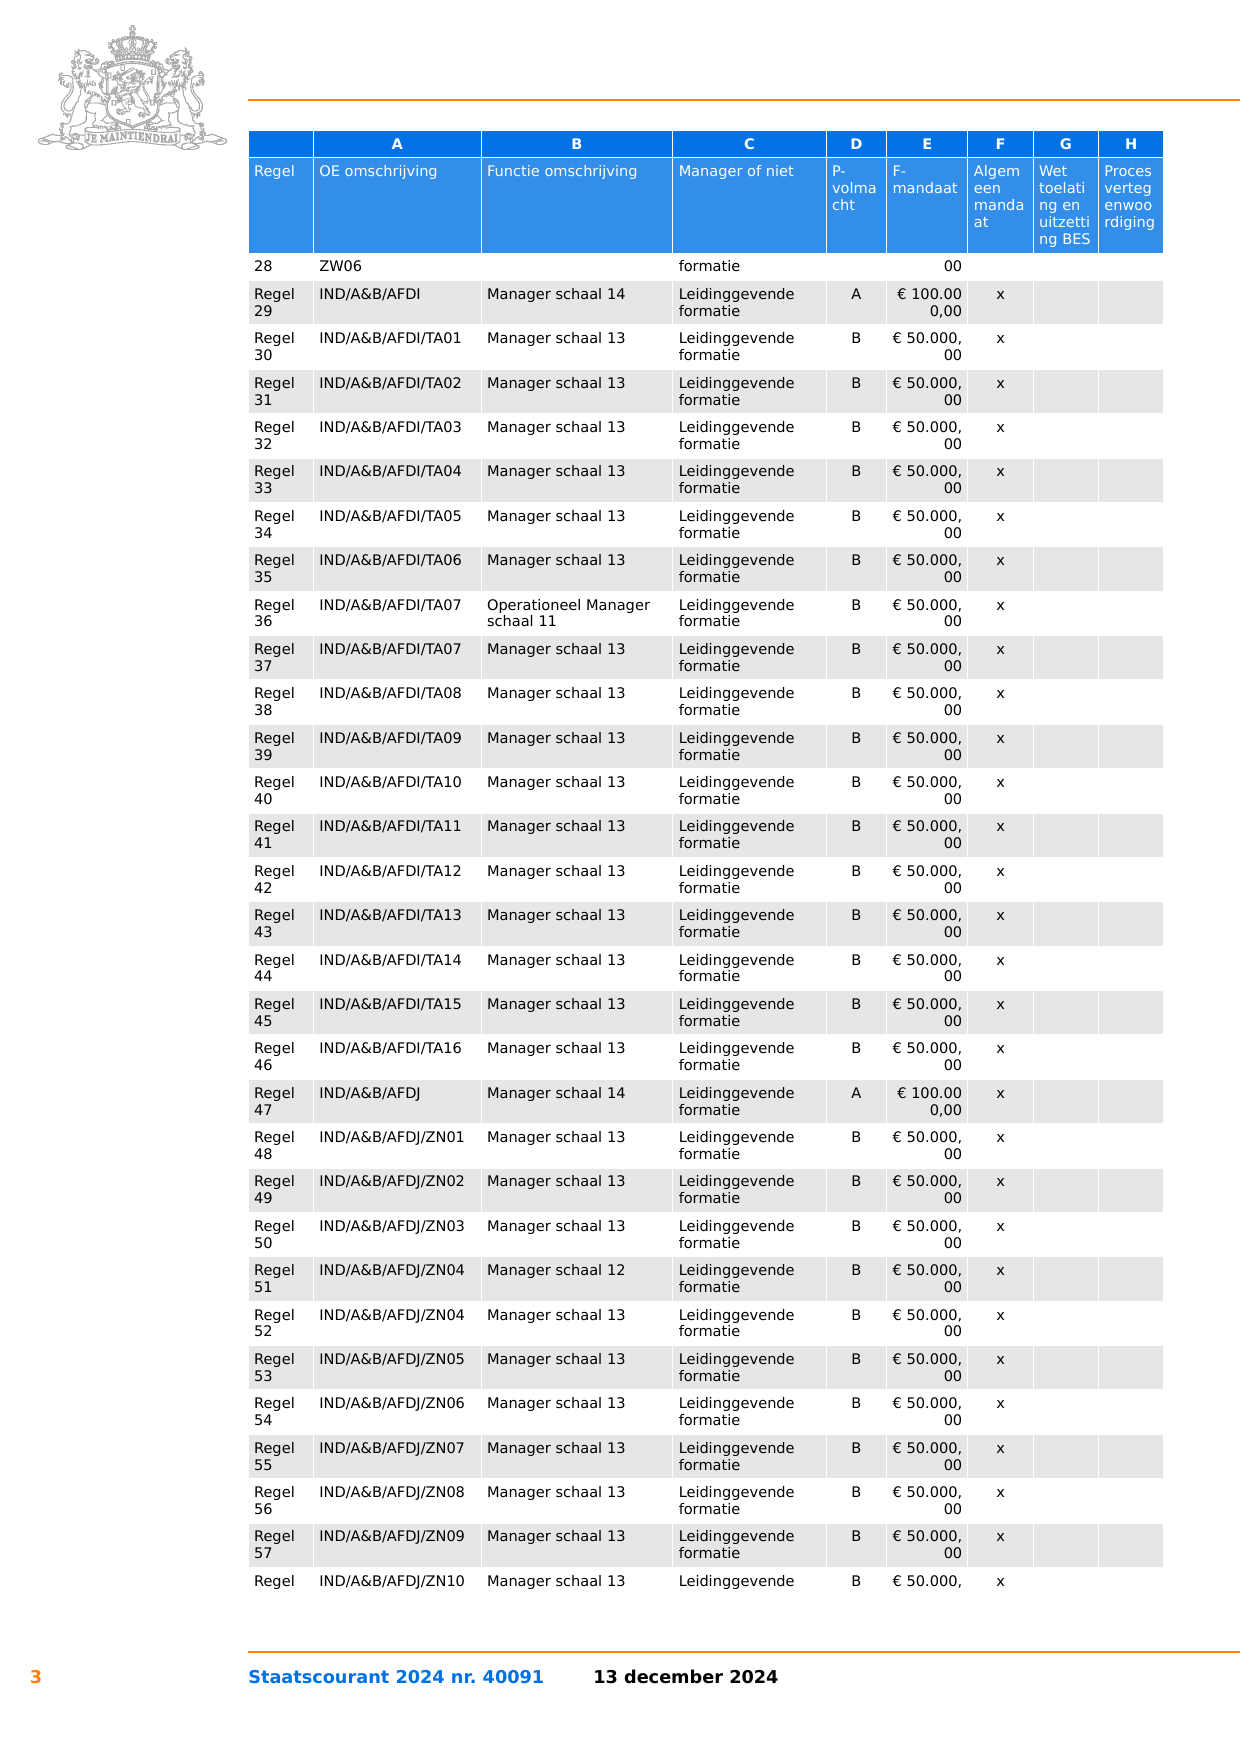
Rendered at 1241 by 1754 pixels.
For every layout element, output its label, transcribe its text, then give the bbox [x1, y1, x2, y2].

table_cell IND/A&B/AFDI/TA05 [314, 503, 481, 546]
table_cell € 50.000,00 [887, 858, 967, 901]
table_cell [1099, 1524, 1163, 1567]
table_cell Manager schaal 13 [482, 1568, 672, 1594]
table_cell B [827, 325, 886, 369]
table_cell Leidinggevende formatie [673, 1169, 826, 1212]
table_cell [827, 254, 886, 280]
table_cell [1034, 459, 1098, 502]
table_cell x [968, 459, 1033, 502]
table_cell IND/A&B/AFDI/TA07 [314, 592, 481, 635]
table_cell € 50.000,00 [887, 1169, 967, 1212]
table_cell [1099, 1479, 1163, 1522]
table_cell Regel 56 [249, 1479, 313, 1522]
table_cell Manager schaal 13 [482, 547, 672, 591]
table_cell [1099, 1124, 1163, 1167]
table_header [249, 131, 313, 157]
table_header D [827, 131, 886, 157]
table_cell x [968, 1080, 1033, 1123]
table_cell B [827, 636, 886, 679]
table_cell Manager schaal 13 [482, 1169, 672, 1212]
table_cell € 50.000,00 [887, 592, 967, 635]
table_cell Leidinggevende formatie [673, 1346, 826, 1389]
table_cell x [968, 1213, 1033, 1256]
table_cell Manager schaal 13 [482, 769, 672, 812]
table_cell IND/A&B/AFDJ [314, 1080, 481, 1123]
table_cell A [827, 281, 886, 324]
table_cell Manager schaal 13 [482, 1479, 672, 1522]
table_cell [1099, 1257, 1163, 1301]
table_cell [1034, 1568, 1098, 1594]
table_cell x [968, 991, 1033, 1034]
table_cell [1034, 1479, 1098, 1522]
table_cell Leidinggevende formatie [673, 814, 826, 857]
table_cell Manager schaal 13 [482, 1390, 672, 1434]
table_cell Manager schaal 13 [482, 1124, 672, 1167]
table_cell B [827, 947, 886, 990]
table_cell Regel 55 [249, 1435, 313, 1478]
table_cell Operationeel Manager schaal 11 [482, 592, 672, 635]
table_cell Manager schaal 13 [482, 991, 672, 1034]
table_cell IND/A&B/AFDI/TA10 [314, 769, 481, 812]
table_cell [1034, 902, 1098, 946]
table_cell € 50.000,00 [887, 1524, 967, 1567]
table_cell x [968, 1169, 1033, 1212]
table_cell Manager of niet [673, 158, 826, 253]
table_cell Regel 42 [249, 858, 313, 901]
table_cell Manager schaal 13 [482, 1524, 672, 1567]
table_cell x [968, 947, 1033, 990]
table_cell B [827, 1213, 886, 1256]
table_cell Wet toelating en uitzetting BES [1034, 158, 1098, 253]
table_cell Leidinggevende formatie [673, 592, 826, 635]
table_cell Leidinggevende formatie [673, 1213, 826, 1256]
table_cell Manager schaal 13 [482, 459, 672, 502]
table_cell € 100.000,00 [887, 281, 967, 324]
table_cell B [827, 1302, 886, 1345]
table_cell Manager schaal 13 [482, 414, 672, 457]
table_cell 28 [249, 254, 313, 280]
table_cell Functie omschrijving [482, 158, 672, 253]
table_cell [1099, 858, 1163, 901]
table_cell [1099, 254, 1163, 280]
table_cell IND/A&B/AFDJ/ZN03 [314, 1213, 481, 1256]
table_cell € 50.000,00 [887, 1435, 967, 1478]
table_cell [1034, 1257, 1098, 1301]
table_cell Manager schaal 13 [482, 680, 672, 724]
table_cell Regel 36 [249, 592, 313, 635]
table_cell [1099, 281, 1163, 324]
table_cell Leidinggevende formatie [673, 947, 826, 990]
table_cell [1034, 1346, 1098, 1389]
table_cell Regel 52 [249, 1302, 313, 1345]
table_cell x [968, 1435, 1033, 1478]
table_cell Regel 44 [249, 947, 313, 990]
table_cell Leidinggevende formatie [673, 1124, 826, 1167]
table_cell IND/A&B/AFDJ/ZN04 [314, 1302, 481, 1345]
table_cell Leidinggevende formatie [673, 725, 826, 768]
table_cell € 50.000,00 [887, 1479, 967, 1522]
table_header A [314, 131, 481, 157]
table_cell [1034, 947, 1098, 990]
table_cell [1099, 991, 1163, 1034]
table_cell Regel 45 [249, 991, 313, 1034]
table_cell [1034, 1080, 1098, 1123]
table_cell Regel 49 [249, 1169, 313, 1212]
table_cell x [968, 769, 1033, 812]
picture [38, 25, 227, 150]
table_cell Leidinggevende formatie [673, 1257, 826, 1301]
table_cell IND/A&B/AFDJ/ZN01 [314, 1124, 481, 1167]
table_cell € 50.000,00 [887, 414, 967, 457]
table_cell € 50.000,00 [887, 1257, 967, 1301]
table_cell B [827, 592, 886, 635]
table_cell B [827, 503, 886, 546]
table_cell Leidinggevende formatie [673, 1435, 826, 1478]
table_cell x [968, 325, 1033, 369]
table_cell [1099, 325, 1163, 369]
table_cell Manager schaal 13 [482, 814, 672, 857]
table_cell [1034, 1302, 1098, 1345]
table_cell [1099, 1213, 1163, 1256]
table_cell [1034, 370, 1098, 413]
table_cell [1099, 503, 1163, 546]
table_cell [1034, 503, 1098, 546]
table_cell OE omschrijving [314, 158, 481, 253]
table_cell B [827, 459, 886, 502]
table_cell [1099, 947, 1163, 990]
table_cell [1099, 1080, 1163, 1123]
table_header G [1034, 131, 1098, 157]
table_cell Regel 48 [249, 1124, 313, 1167]
table_cell Leidinggevende formatie [673, 1479, 826, 1522]
table_cell € 50.000, [887, 1568, 967, 1594]
table_cell € 50.000,00 [887, 503, 967, 546]
table_cell B [827, 370, 886, 413]
table_cell B [827, 1124, 886, 1167]
table_cell € 50.000,00 [887, 1213, 967, 1256]
table_cell € 50.000,00 [887, 1390, 967, 1434]
table_cell Leidinggevende formatie [673, 769, 826, 812]
table_cell B [827, 902, 886, 946]
table_cell [1099, 902, 1163, 946]
table_cell formatie [673, 254, 826, 280]
table_cell B [827, 1257, 886, 1301]
table_cell A [827, 1080, 886, 1123]
table_cell [1099, 1035, 1163, 1079]
table_cell Procesvertegenwoordiging [1099, 158, 1163, 253]
table_cell € 50.000,00 [887, 680, 967, 724]
table_cell [1034, 814, 1098, 857]
table_cell Manager schaal 13 [482, 636, 672, 679]
table_cell € 50.000,00 [887, 459, 967, 502]
table_cell Manager schaal 13 [482, 370, 672, 413]
table_cell [1034, 1524, 1098, 1567]
table_cell € 50.000,00 [887, 1346, 967, 1389]
table_cell € 50.000,00 [887, 1302, 967, 1345]
table_cell Manager schaal 13 [482, 325, 672, 369]
table_cell [1099, 680, 1163, 724]
table_cell IND/A&B/AFDI/TA16 [314, 1035, 481, 1079]
table_cell x [968, 503, 1033, 546]
table_cell Regel 39 [249, 725, 313, 768]
table_cell Regel 47 [249, 1080, 313, 1123]
table_cell IND/A&B/AFDI/TA14 [314, 947, 481, 990]
table_cell B [827, 814, 886, 857]
table_cell [1034, 254, 1098, 280]
table_cell [1099, 1390, 1163, 1434]
table_cell Manager schaal 14 [482, 1080, 672, 1123]
table_cell x [968, 370, 1033, 413]
table_cell Leidinggevende formatie [673, 370, 826, 413]
table_cell [1034, 725, 1098, 768]
table_header B [482, 131, 672, 157]
table_cell Regel 38 [249, 680, 313, 724]
table_cell B [827, 1524, 886, 1567]
table_cell [1034, 1169, 1098, 1212]
table_cell IND/A&B/AFDI/TA01 [314, 325, 481, 369]
table_cell x [968, 1568, 1033, 1594]
table_cell IND/A&B/AFDI/TA08 [314, 680, 481, 724]
table_cell Leidinggevende formatie [673, 1302, 826, 1345]
table_cell Manager schaal 13 [482, 1346, 672, 1389]
table_cell Manager schaal 13 [482, 503, 672, 546]
table_cell [968, 254, 1033, 280]
table_header H [1099, 131, 1163, 157]
table_cell € 50.000,00 [887, 991, 967, 1034]
table_cell [482, 254, 672, 280]
table_cell IND/A&B/AFDJ/ZN06 [314, 1390, 481, 1434]
table_cell [1099, 1568, 1163, 1594]
table_cell Regel [249, 158, 313, 253]
table_cell x [968, 1124, 1033, 1167]
table_cell Regel 40 [249, 769, 313, 812]
table_cell € 50.000,00 [887, 814, 967, 857]
table_cell B [827, 414, 886, 457]
table_cell [1099, 725, 1163, 768]
table_cell B [827, 680, 886, 724]
table_cell Algemeen mandaat [968, 158, 1033, 253]
table_cell [1034, 680, 1098, 724]
table_cell [1099, 636, 1163, 679]
table_cell B [827, 769, 886, 812]
table_cell x [968, 592, 1033, 635]
table_cell Manager schaal 13 [482, 1213, 672, 1256]
table_cell € 50.000,00 [887, 1124, 967, 1167]
table_cell Regel 46 [249, 1035, 313, 1079]
table_cell B [827, 725, 886, 768]
table_cell Manager schaal 13 [482, 725, 672, 768]
table_header E [887, 131, 967, 157]
table_cell Leidinggevende formatie [673, 281, 826, 324]
table_cell [1034, 858, 1098, 901]
table_cell IND/A&B/AFDI/TA12 [314, 858, 481, 901]
table_cell [1034, 769, 1098, 812]
table_cell IND/A&B/AFDJ/ZN02 [314, 1169, 481, 1212]
table_cell Regel 33 [249, 459, 313, 502]
table_cell B [827, 991, 886, 1034]
table_cell [1034, 1035, 1098, 1079]
table_cell Regel 51 [249, 1257, 313, 1301]
table_cell Regel 32 [249, 414, 313, 457]
table_cell [1099, 459, 1163, 502]
table_cell IND/A&B/AFDI/TA11 [314, 814, 481, 857]
table_cell [1099, 1435, 1163, 1478]
table_cell Regel 37 [249, 636, 313, 679]
table_cell x [968, 1035, 1033, 1079]
table_cell ZW06 [314, 254, 481, 280]
table_cell € 50.000,00 [887, 370, 967, 413]
table_cell Leidinggevende formatie [673, 503, 826, 546]
table_cell Manager schaal 14 [482, 281, 672, 324]
table_cell Regel 54 [249, 1390, 313, 1434]
table_cell IND/A&B/AFDI/TA13 [314, 902, 481, 946]
table_cell P-volmacht [827, 158, 886, 253]
table_cell Regel 29 [249, 281, 313, 324]
table_cell IND/A&B/AFDJ/ZN08 [314, 1479, 481, 1522]
table_cell Leidinggevende formatie [673, 858, 826, 901]
table_cell [1034, 325, 1098, 369]
table_cell 00 [887, 254, 967, 280]
table_cell x [968, 547, 1033, 591]
table_cell Leidinggevende formatie [673, 414, 826, 457]
table_cell B [827, 1035, 886, 1079]
table_cell [1034, 1124, 1098, 1167]
table_cell x [968, 1479, 1033, 1522]
table_cell IND/A&B/AFDI [314, 281, 481, 324]
table_cell [1034, 547, 1098, 591]
table_cell Regel 53 [249, 1346, 313, 1389]
table_cell Leidinggevende formatie [673, 1524, 826, 1567]
table_cell Leidinggevende [673, 1568, 826, 1594]
table_cell IND/A&B/AFDJ/ZN07 [314, 1435, 481, 1478]
table_cell [1099, 1346, 1163, 1389]
table_cell IND/A&B/AFDI/TA15 [314, 991, 481, 1034]
table_cell x [968, 1346, 1033, 1389]
table_cell Regel 31 [249, 370, 313, 413]
table_cell x [968, 858, 1033, 901]
table_cell [1034, 592, 1098, 635]
table_cell IND/A&B/AFDI/TA07 [314, 636, 481, 679]
table_cell [1099, 547, 1163, 591]
table_cell Leidinggevende formatie [673, 547, 826, 591]
table_cell [1099, 814, 1163, 857]
table_cell Regel 50 [249, 1213, 313, 1256]
table_cell € 50.000,00 [887, 547, 967, 591]
table_cell Regel 41 [249, 814, 313, 857]
table_cell Manager schaal 13 [482, 902, 672, 946]
table_cell Leidinggevende formatie [673, 459, 826, 502]
table_cell B [827, 858, 886, 901]
table_cell IND/A&B/AFDJ/ZN09 [314, 1524, 481, 1567]
table_cell Regel 57 [249, 1524, 313, 1567]
table_cell IND/A&B/AFDI/TA06 [314, 547, 481, 591]
table_cell € 50.000,00 [887, 1035, 967, 1079]
table_header F [968, 131, 1033, 157]
table_cell x [968, 1524, 1033, 1567]
table_cell x [968, 281, 1033, 324]
table_header C [673, 131, 826, 157]
table_cell F-mandaat [887, 158, 967, 253]
table_cell Leidinggevende formatie [673, 991, 826, 1034]
table_cell [1099, 414, 1163, 457]
table_cell Regel 43 [249, 902, 313, 946]
table_cell x [968, 636, 1033, 679]
table_cell Manager schaal 13 [482, 858, 672, 901]
table_cell IND/A&B/AFDJ/ZN10 [314, 1568, 481, 1594]
table_cell IND/A&B/AFDI/TA09 [314, 725, 481, 768]
table_cell Manager schaal 12 [482, 1257, 672, 1301]
table_cell x [968, 414, 1033, 457]
table_cell € 50.000,00 [887, 947, 967, 990]
table_cell € 50.000,00 [887, 769, 967, 812]
table_cell B [827, 1346, 886, 1389]
table_cell Manager schaal 13 [482, 1035, 672, 1079]
table_cell Regel 34 [249, 503, 313, 546]
table_cell [1099, 592, 1163, 635]
table_cell [1099, 1169, 1163, 1212]
table_cell B [827, 1169, 886, 1212]
table_cell [1099, 370, 1163, 413]
table_cell Regel 30 [249, 325, 313, 369]
table_cell [1034, 281, 1098, 324]
table_cell [1099, 769, 1163, 812]
table_cell Leidinggevende formatie [673, 325, 826, 369]
table_cell IND/A&B/AFDI/TA04 [314, 459, 481, 502]
table_cell Manager schaal 13 [482, 947, 672, 990]
table_cell € 50.000,00 [887, 902, 967, 946]
table_cell IND/A&B/AFDJ/ZN04 [314, 1257, 481, 1301]
table_cell € 50.000,00 [887, 325, 967, 369]
table_cell x [968, 725, 1033, 768]
table_cell [1034, 414, 1098, 457]
table_cell x [968, 902, 1033, 946]
table_cell € 100.000,00 [887, 1080, 967, 1123]
table_cell x [968, 1257, 1033, 1301]
table_cell Leidinggevende formatie [673, 1080, 826, 1123]
table_cell Leidinggevende formatie [673, 1035, 826, 1079]
table_cell € 50.000,00 [887, 636, 967, 679]
table_cell Leidinggevende formatie [673, 636, 826, 679]
table_cell IND/A&B/AFDJ/ZN05 [314, 1346, 481, 1389]
table_cell Manager schaal 13 [482, 1435, 672, 1478]
table_cell x [968, 680, 1033, 724]
table_cell [1034, 1213, 1098, 1256]
table_cell € 50.000,00 [887, 725, 967, 768]
table_cell Regel [249, 1568, 313, 1594]
table_cell B [827, 1479, 886, 1522]
table_cell B [827, 1390, 886, 1434]
table_cell x [968, 1302, 1033, 1345]
table_cell [1034, 636, 1098, 679]
table_cell x [968, 814, 1033, 857]
table_cell B [827, 547, 886, 591]
table_cell x [968, 1390, 1033, 1434]
table_cell IND/A&B/AFDI/TA03 [314, 414, 481, 457]
table_cell Leidinggevende formatie [673, 1390, 826, 1434]
table_cell Leidinggevende formatie [673, 902, 826, 946]
table_cell Leidinggevende formatie [673, 680, 826, 724]
table_cell IND/A&B/AFDI/TA02 [314, 370, 481, 413]
table_cell B [827, 1568, 886, 1594]
table_cell B [827, 1435, 886, 1478]
table_cell [1034, 1435, 1098, 1478]
table_cell [1034, 991, 1098, 1034]
table_cell [1034, 1390, 1098, 1434]
table_cell Regel 35 [249, 547, 313, 591]
table_cell [1099, 1302, 1163, 1345]
table_cell Manager schaal 13 [482, 1302, 672, 1345]
